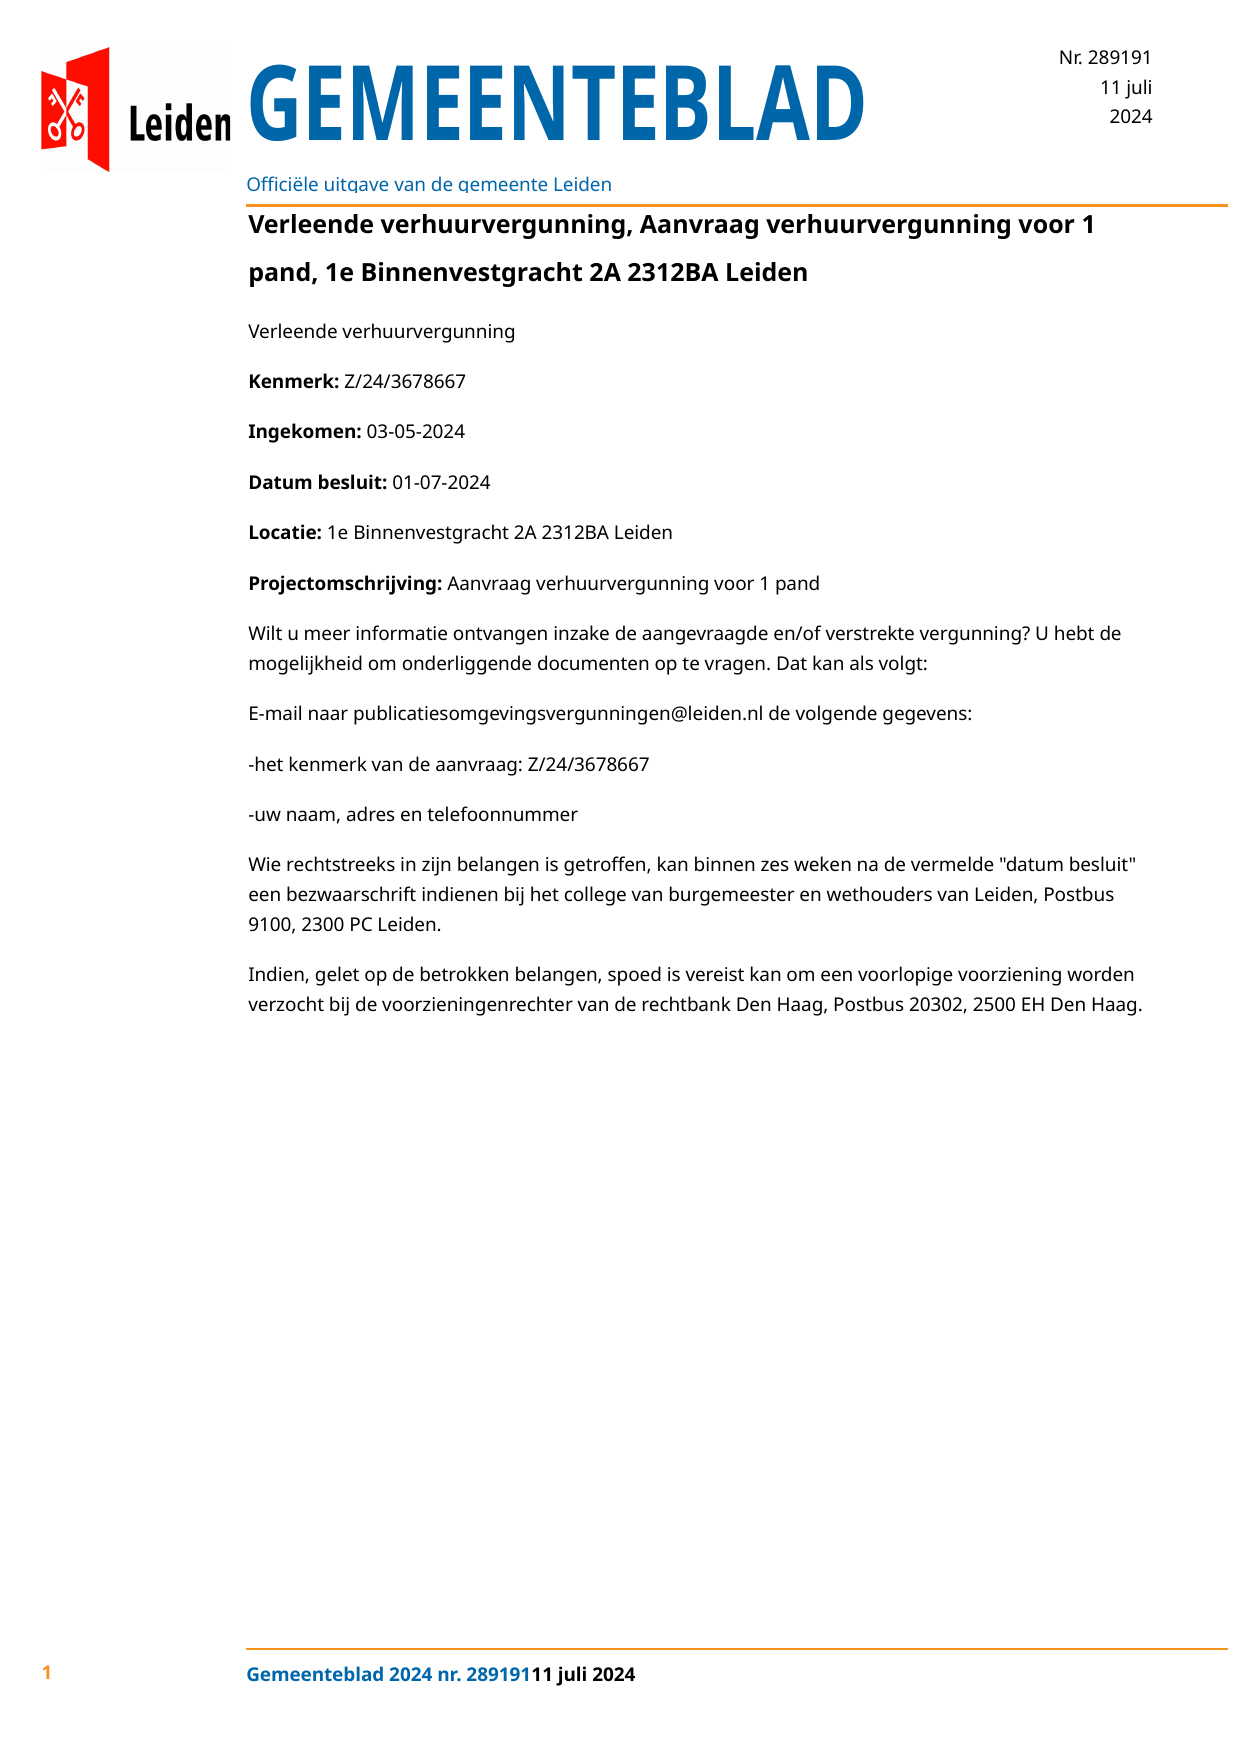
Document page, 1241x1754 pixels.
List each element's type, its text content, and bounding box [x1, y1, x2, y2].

text Projectomschrijving: Aanvraag verhuurvergunning voor 1 pand [248, 570, 1152, 596]
text Verleende verhuurvergunning, Aanvraag verhuurvergunning voor 1 pand, 1e Binnenvestgracht 2A 2312BA Leiden [248, 207, 1152, 288]
text Wilt u meer informatie ontvangen inzake de aangevraagde en/of verstrekte vergunning? U hebt de mogelijkheid om onderliggende documenten op te vragen. Dat kan als volgt: [248, 620, 1152, 676]
text -uw naam, adres en telefoonnummer [248, 801, 1152, 827]
text -het kenmerk van de aanvraag: Z/24/3678667 [248, 751, 1152, 777]
text E-mail naar publicatiesomgevingsvergunningen@leiden.nl de volgende gegevens: [248, 700, 1152, 726]
text Indien, gelet op de betrokken belangen, spoed is vereist kan om een voorlopige voorziening worden verzocht bij de voorzieningenrechter van de rechtbank Den Haag, Postbus 20302, 2500 EH Den Haag. [248, 961, 1152, 1017]
text Datum besluit: 01-07-2024 [248, 469, 1152, 495]
text Wie rechtstreeks in zijn belangen is getroffen, kan binnen zes weken na de vermelde "datum besluit" een bezwaarschrift indienen bij het college van burgemeester en wethouders van Leiden, Postbus 9100, 2300 PC Leiden. [248, 852, 1152, 937]
picture [41, 47, 231, 172]
text Verleende verhuurvergunning [248, 318, 1152, 344]
text Kenmerk: Z/24/3678667 [248, 368, 1152, 394]
text Locatie: 1e Binnenvestgracht 2A 2312BA Leiden [248, 519, 1152, 545]
text Ingekomen: 03-05-2024 [248, 419, 1152, 444]
